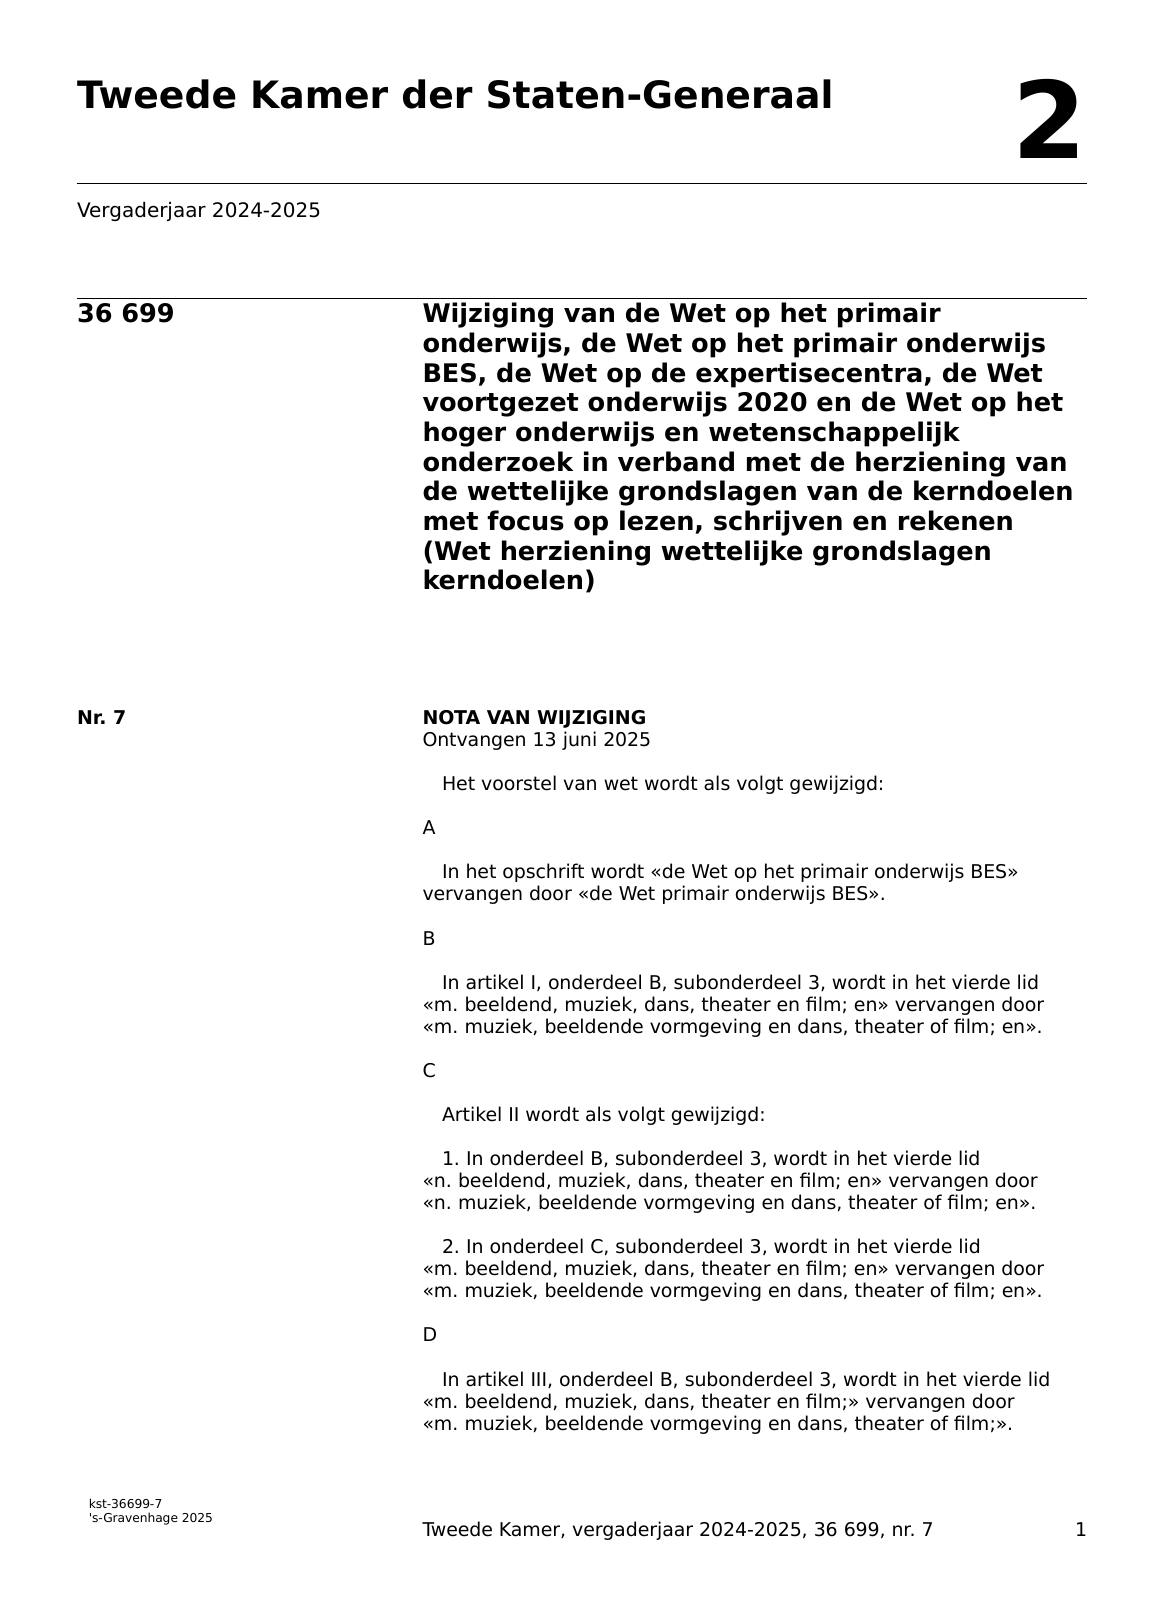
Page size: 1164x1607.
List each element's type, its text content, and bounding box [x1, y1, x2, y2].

text kst-36699-7 [88, 1497, 323, 1511]
text Ontvangen 13 juni 2025 [422, 729, 1087, 751]
text 2. In onderdeel C, subonderdeel 3, wordt in het vierde lid «m. beeldend, muziek, dans, theater en film; en» vervangen door «m. muziek, beeldende vormgeving en dans, theater of film; en». [422, 1236, 1087, 1302]
text Artikel II wordt als volgt gewijzigd: [422, 1104, 1087, 1126]
text 's-Gravenhage 2025 [88, 1511, 323, 1525]
subtitle A [422, 817, 1087, 839]
table_cell Vergaderjaar 2024-2025 [77, 184, 1087, 298]
text In het opschrift wordt «de Wet op het primair onderwijs BES» vervangen door «de Wet primair onderwijs BES». [422, 861, 1087, 905]
subtitle B [422, 927, 1087, 949]
subtitle D [422, 1324, 1087, 1346]
subtitle C [422, 1060, 1087, 1082]
table_header Tweede Kamer der Staten-Generaal [77, 59, 886, 183]
subtitle 36 699 Wijziging van de Wet op het primair onderwijs, de Wet op het primair onderwijs BES, de Wet op de expertisecentra, de Wet voortgezet onderwijs 2020 en de Wet op het hoger onderwijs en wetenschappelijk onderzoek in verband met de herziening van de wettelijke grondslagen van de kerndoelen met focus op lezen, schrijven en rekenen (Wet herziening wettelijke grondslagen kerndoelen) [77, 299, 1087, 596]
table_header 2 [886, 59, 1087, 183]
text Het voorstel van wet wordt als volgt gewijzigd: [422, 773, 1087, 795]
subtitle Nr. 7 NOTA VAN WIJZIGING [77, 707, 1087, 729]
text 1. In onderdeel B, subonderdeel 3, wordt in het vierde lid «n. beeldend, muziek, dans, theater en film; en» vervangen door «n. muziek, beeldende vormgeving en dans, theater of film; en». [422, 1148, 1087, 1214]
text In artikel I, onderdeel B, subonderdeel 3, wordt in het vierde lid «m. beeldend, muziek, dans, theater en film; en» vervangen door «m. muziek, beeldende vormgeving en dans, theater of film; en». [422, 972, 1087, 1038]
text In artikel III, onderdeel B, subonderdeel 3, wordt in het vierde lid «m. beeldend, muziek, dans, theater en film;» vervangen door «m. muziek, beeldende vormgeving en dans, theater of film;». [422, 1368, 1087, 1434]
